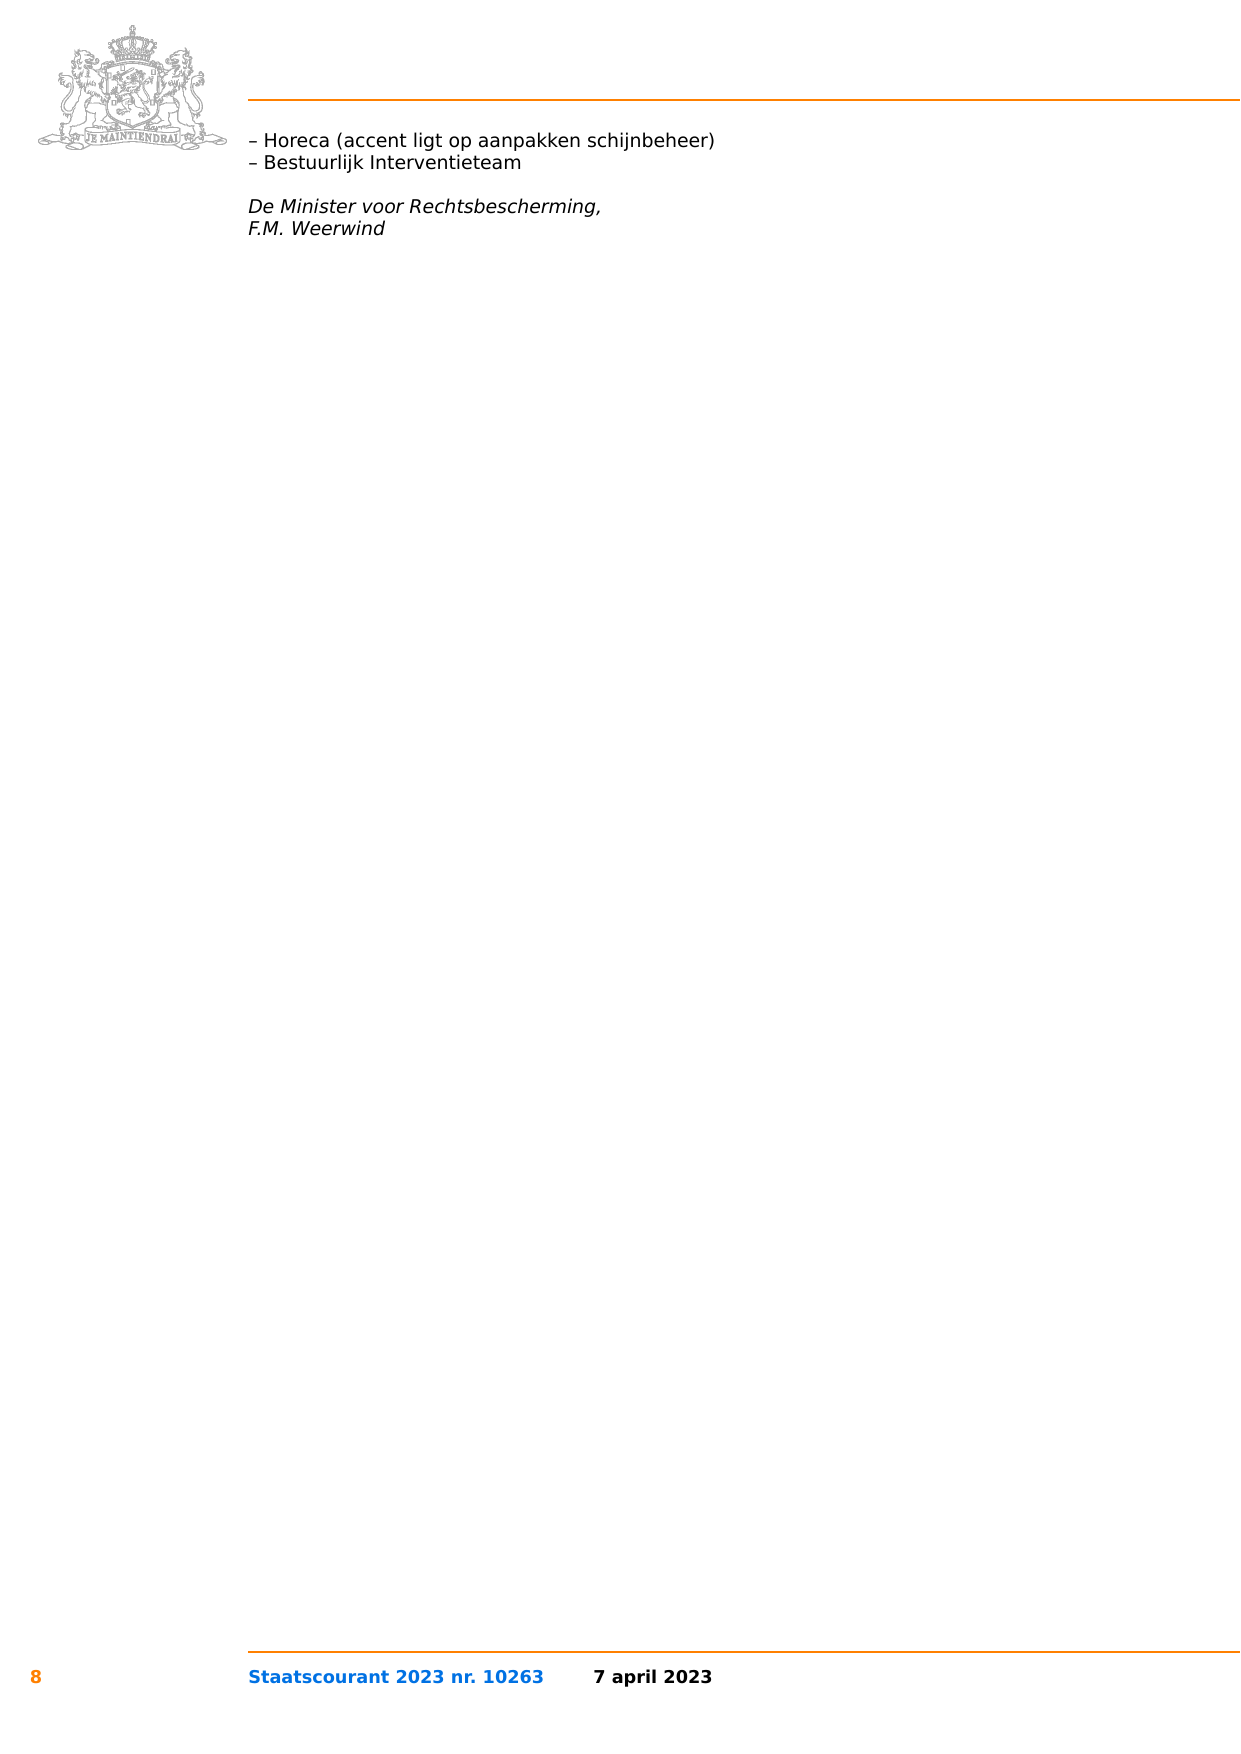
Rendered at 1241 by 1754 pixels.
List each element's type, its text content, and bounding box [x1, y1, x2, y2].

text – Bestuurlijk Interventieteam [248, 152, 1163, 174]
text – Horeca (accent ligt op aanpakken schijnbeheer) [248, 130, 1163, 152]
text De Minister voor Rechtsbescherming, F.M. Weerwind [248, 196, 1163, 240]
picture [38, 25, 227, 150]
